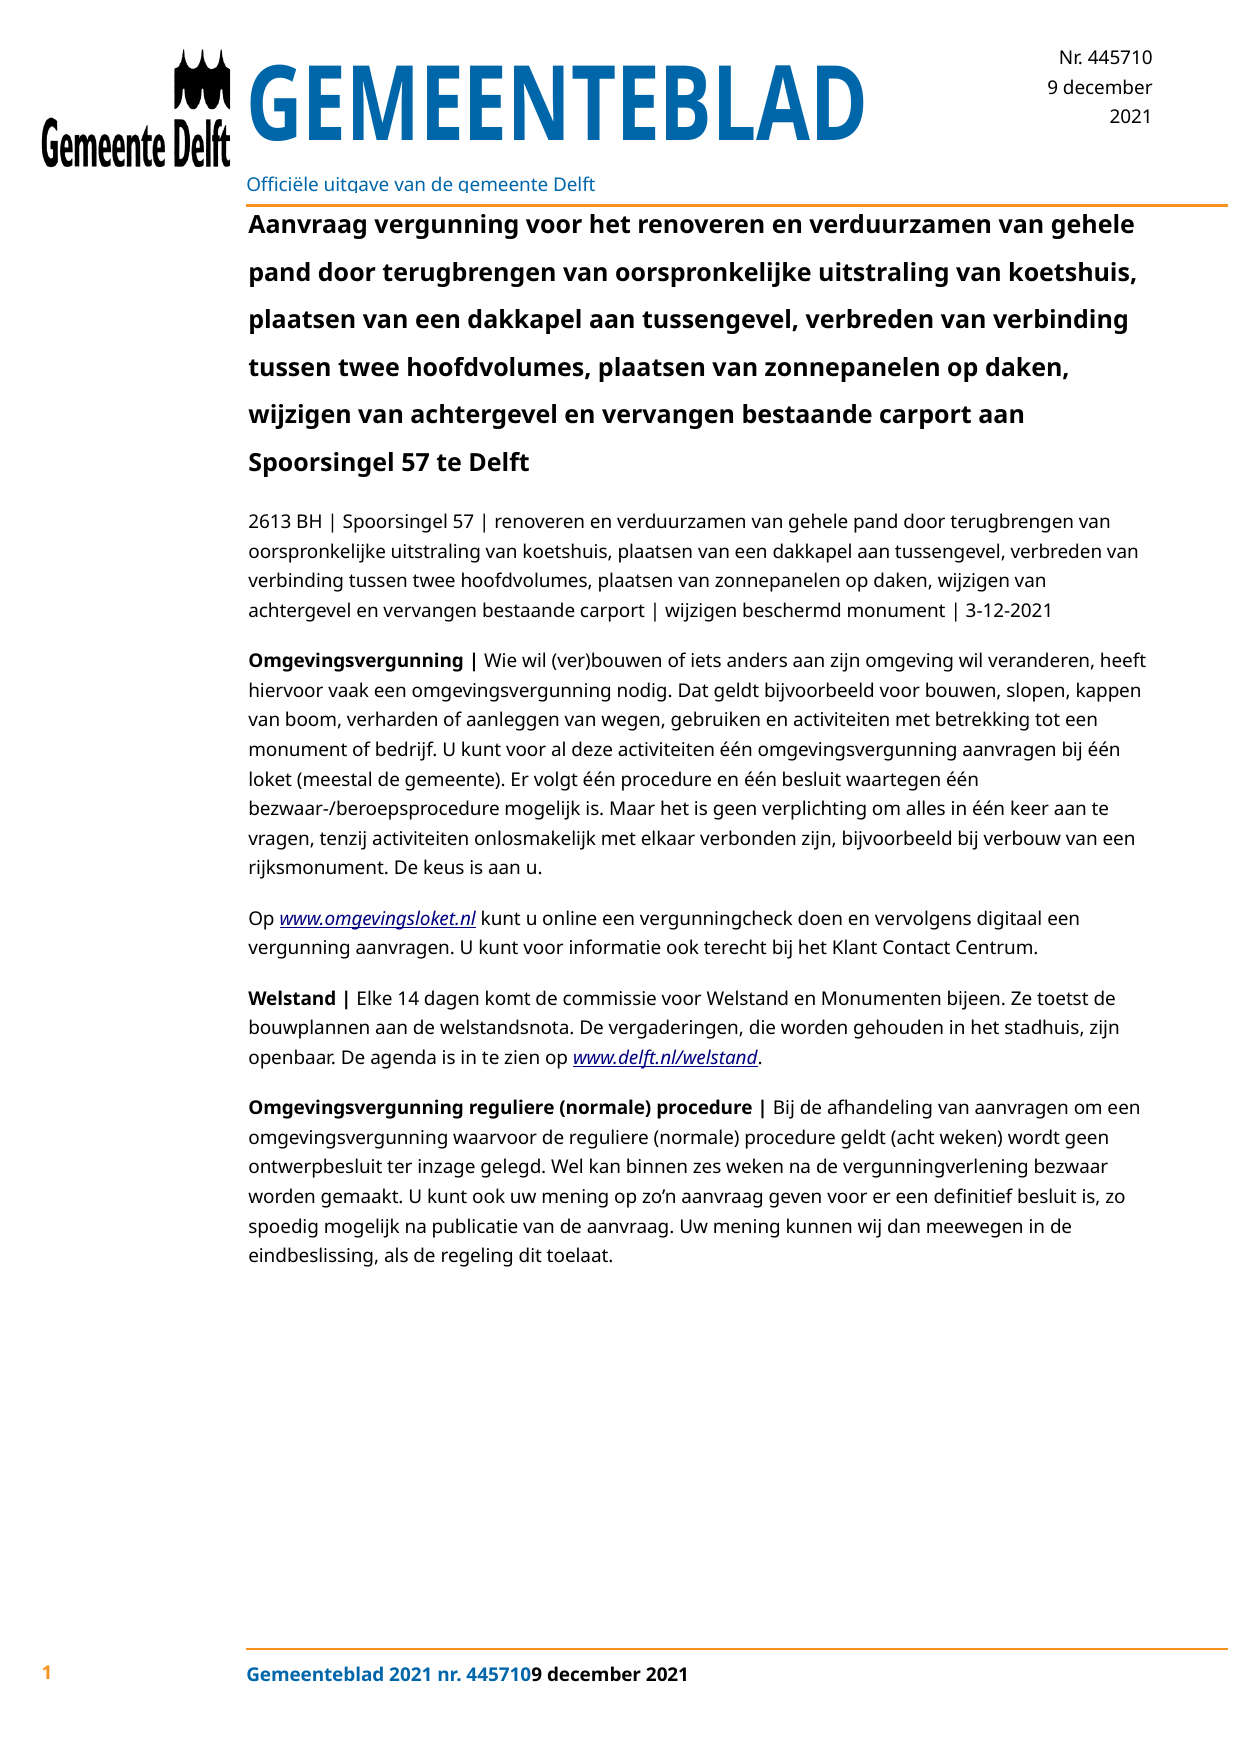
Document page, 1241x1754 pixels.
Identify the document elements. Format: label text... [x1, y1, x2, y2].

text Omgevingsvergunning | Wie wil (ver)bouwen of iets anders aan zijn omgeving wil veranderen, heeft hiervoor vaak een omgevingsvergunning nodig. Dat geldt bijvoorbeeld voor bouwen, slopen, kappen van boom, verharden of aanleggen van wegen, gebruiken en activiteiten met betrekking tot een monument of bedrijf. U kunt voor al deze activiteiten één omgevingsvergunning aanvragen bij één loket (meestal de gemeente). Er volgt één procedure en één besluit waartegen één bezwaar-/beroepsprocedure mogelijk is. Maar het is geen verplichting om alles in één keer aan te vragen, tenzij activiteiten onlosmakelijk met elkaar verbonden zijn, bijvoorbeeld bij verbouw van een rijksmonument. De keus is aan u. [248, 647, 1152, 880]
text Welstand | Elke 14 dagen komt de commissie voor Welstand en Monumenten bijeen. Ze toetst de bouwplannen aan de welstandsnota. De vergaderingen, die worden gehouden in het stadhuis, zijn openbaar. De agenda is in te zien op www.delft.nl/welstand. [248, 985, 1152, 1070]
text 2613 BH | Spoorsingel 57 | renoveren en verduurzamen van gehele pand door terugbrengen van oorspronkelijke uitstraling van koetshuis, plaatsen van een dakkapel aan tussengevel, verbreden van verbinding tussen twee hoofdvolumes, plaatsen van zonnepanelen op daken, wijzigen van achtergevel en vervangen bestaande carport | wijzigen beschermd monument | 3-12-2021 [248, 508, 1152, 623]
text Op www.omgevingsloket.nl kunt u online een vergunningcheck doen en vervolgens digitaal een vergunning aanvragen. U kunt voor informatie ook terecht bij het Klant Contact Centrum. [248, 905, 1152, 960]
text Omgevingsvergunning reguliere (normale) procedure | Bij de afhandeling van aanvragen om een omgevingsvergunning waarvoor de reguliere (normale) procedure geldt (acht weken) wordt geen ontwerpbesluit ter inzage gelegd. Wel kan binnen zes weken na de vergunningverlening bezwaar worden gemaakt. U kunt ook uw mening op zo’n aanvraag geven voor er een definitief besluit is, zo spoedig mogelijk na publicatie van de aanvraag. Uw mening kunnen wij dan meewegen in de eindbeslissing, als de regeling dit toelaat. [248, 1094, 1152, 1268]
picture [41, 47, 231, 172]
text Aanvraag vergunning voor het renoveren en verduurzamen van gehele pand door terugbrengen van oorspronkelijke uitstraling van koetshuis, plaatsen van een dakkapel aan tussengevel, verbreden van verbinding tussen twee hoofdvolumes, plaatsen van zonnepanelen op daken, wijzigen van achtergevel en vervangen bestaande carport aan Spoorsingel 57 te Delft [248, 207, 1152, 479]
